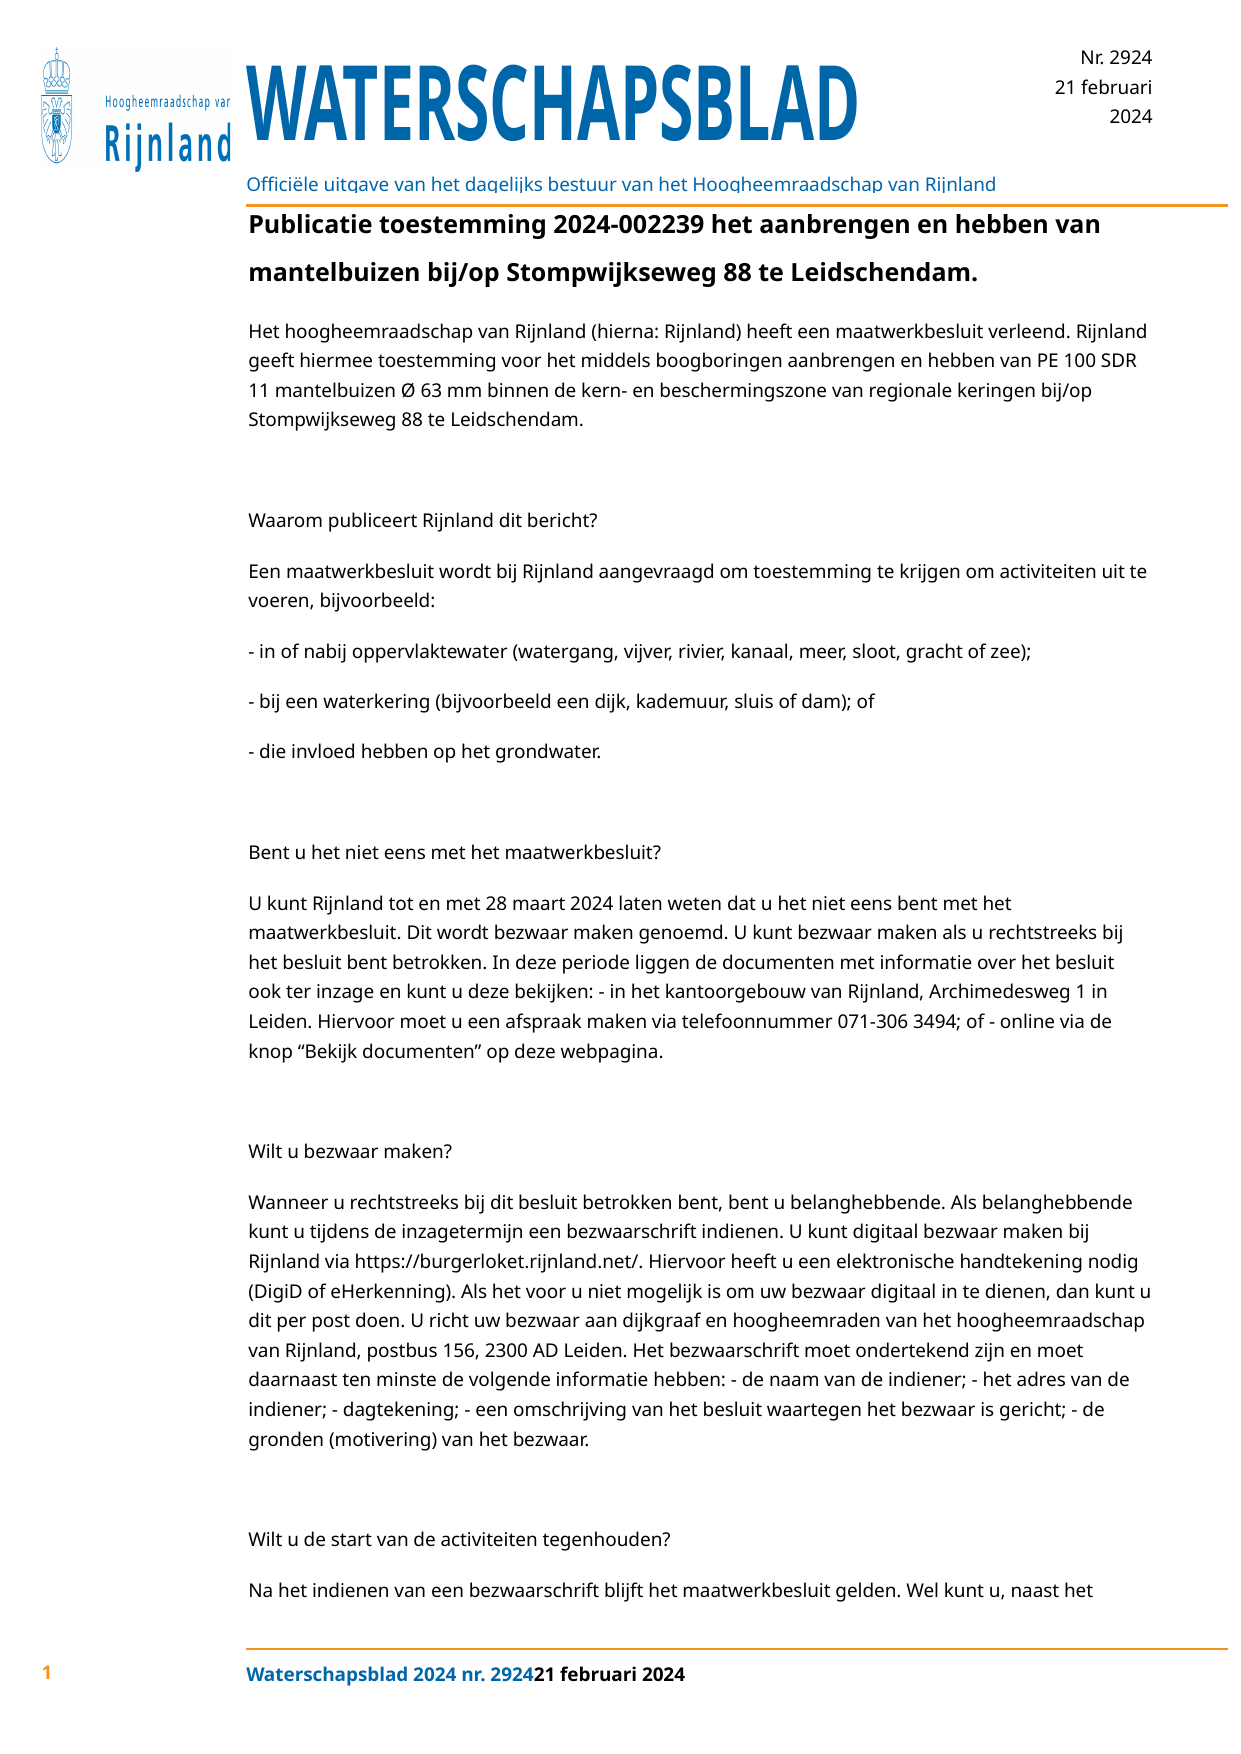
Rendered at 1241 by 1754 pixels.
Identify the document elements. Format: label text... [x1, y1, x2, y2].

text Wilt u bezwaar maken? [248, 1139, 1152, 1164]
text Wilt u de start van de activiteiten tegenhouden? [248, 1527, 1152, 1552]
text Na het indienen van een bezwaarschrift blijft het maatwerkbesluit gelden. Wel kunt u, naast het [248, 1577, 1152, 1603]
text Publicatie toestemming 2024-002239 het aanbrengen en hebben van mantelbuizen bij/op Stompwijkseweg 88 te Leidschendam. [248, 207, 1152, 288]
picture [41, 47, 231, 172]
text - die invloed hebben op het grondwater. [248, 739, 1152, 764]
text Waarom publiceert Rijnland dit bericht? [248, 507, 1152, 533]
text Een maatwerkbesluit wordt bij Rijnland aangevraagd om toestemming te krijgen om activiteiten uit te voeren, bijvoorbeeld: [248, 558, 1152, 613]
text U kunt Rijnland tot en met 28 maart 2024 laten weten dat u het niet eens bent met het maatwerkbesluit. Dit wordt bezwaar maken genoemd. U kunt bezwaar maken als u rechtstreeks bij het besluit bent betrokken. In deze periode liggen de documenten met informatie over het besluit ook ter inzage en kunt u deze bekijken: - in het kantoorgebouw van Rijnland, Archimedesweg 1 in Leiden. Hiervoor moet u een afspraak maken via telefoonnummer 071-306 3494; of - online via de knop “Bekijk documenten” op deze webpagina. [248, 890, 1152, 1064]
text - in of nabij oppervlaktewater (watergang, vijver, rivier, kanaal, meer, sloot, gracht of zee); [248, 638, 1152, 664]
text Het hoogheemraadschap van Rijnland (hierna: Rijnland) heeft een maatwerkbesluit verleend. Rijnland geeft hiermee toestemming voor het middels boogboringen aanbrengen en hebben van PE 100 SDR 11 mantelbuizen Ø 63 mm binnen de kern- en beschermingszone van regionale keringen bij/op Stompwijkseweg 88 te Leidschendam. [248, 318, 1152, 432]
text Wanneer u rechtstreeks bij dit besluit betrokken bent, bent u belanghebbende. Als belanghebbende kunt u tijdens de inzagetermijn een bezwaarschrift indienen. U kunt digitaal bezwaar maken bij Rijnland via https://burgerloket.rijnland.net/. Hiervoor heeft u een elektronische handtekening nodig (DigiD of eHerkenning). Als het voor u niet mogelijk is om uw bezwaar digitaal in te dienen, dan kunt u dit per post doen. U richt uw bezwaar aan dijkgraaf en hoogheemraden van het hoogheemraadschap van Rijnland, postbus 156, 2300 AD Leiden. Het bezwaarschrift moet ondertekend zijn en moet daarnaast ten minste de volgende informatie hebben: - de naam van de indiener; - het adres van de indiener; - dagtekening; - een omschrijving van het besluit waartegen het bezwaar is gericht; - de gronden (motivering) van het bezwaar. [248, 1189, 1152, 1452]
text Bent u het niet eens met het maatwerkbesluit? [248, 839, 1152, 865]
text - bij een waterkering (bijvoorbeeld een dijk, kademuur, sluis of dam); of [248, 688, 1152, 714]
